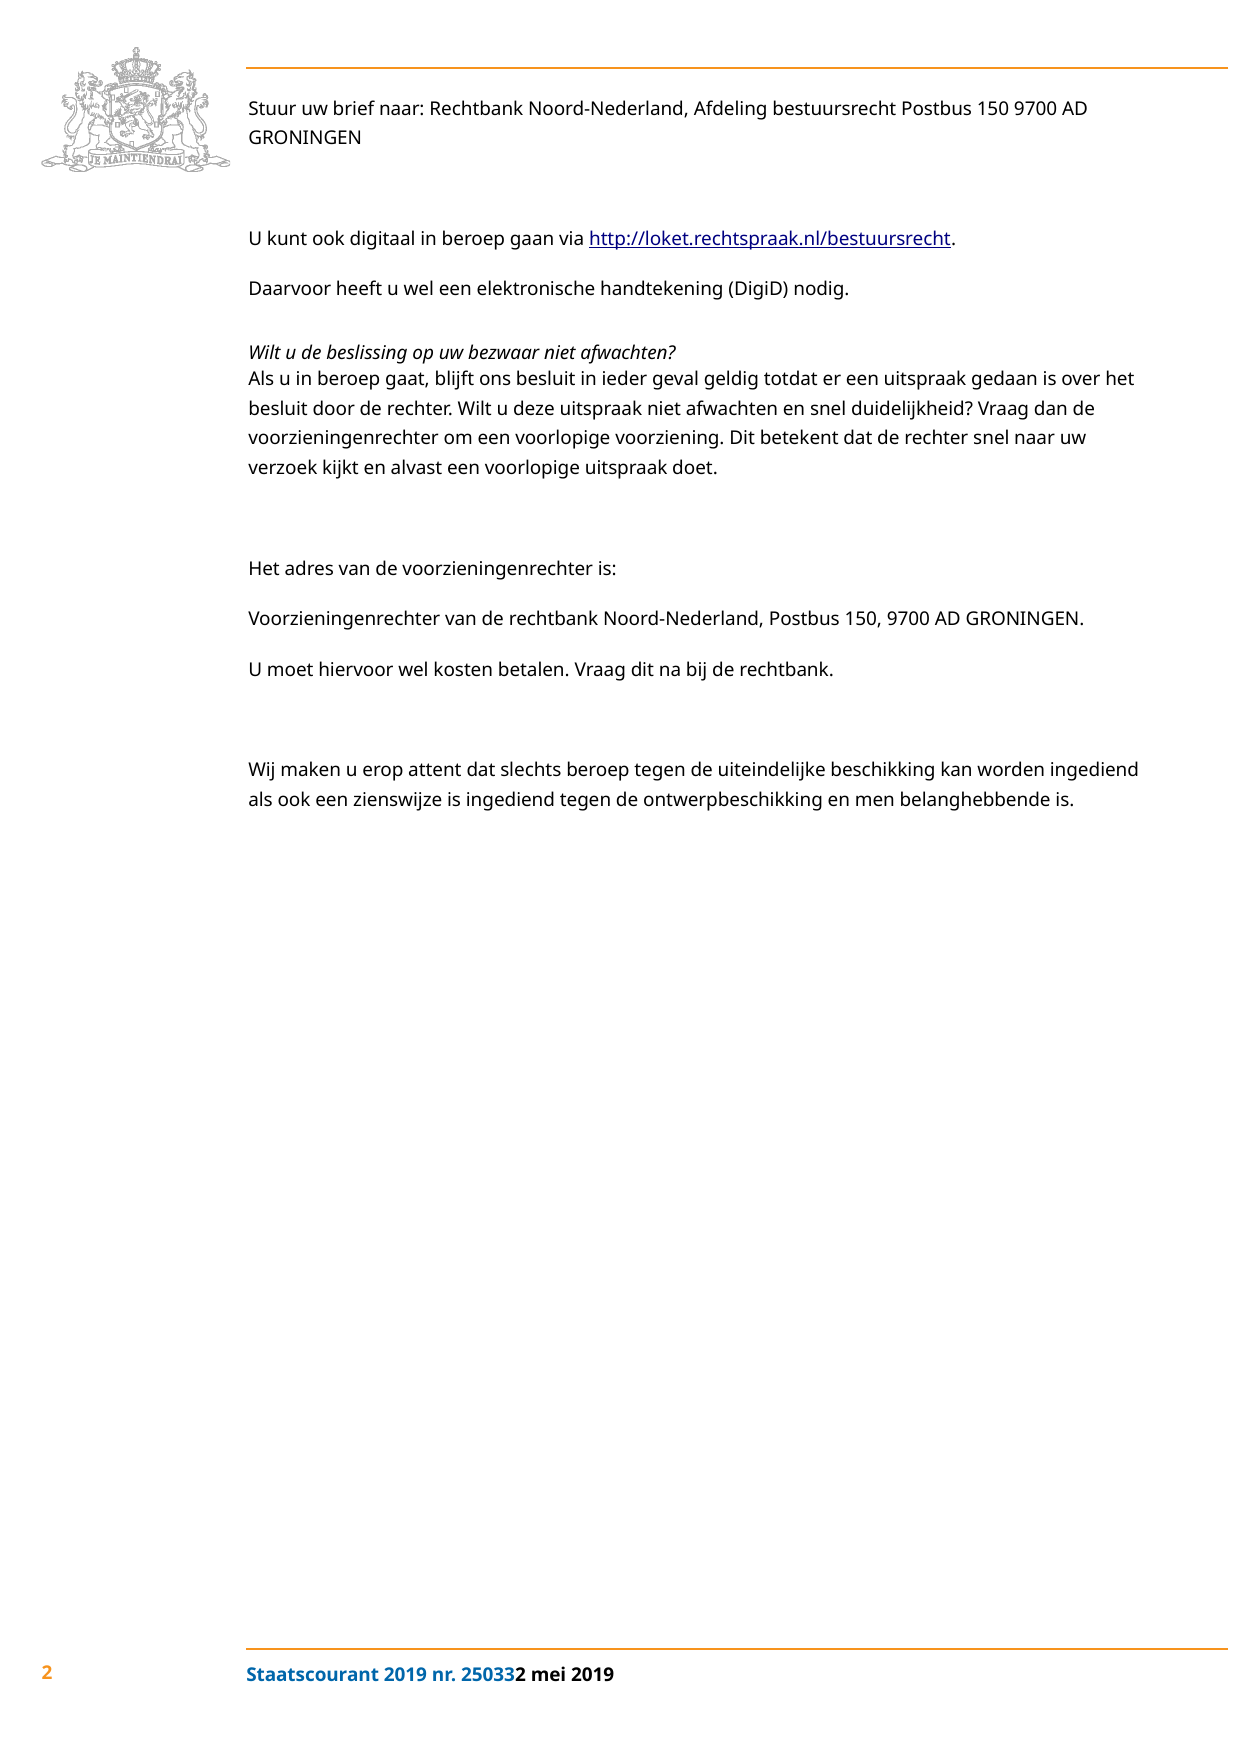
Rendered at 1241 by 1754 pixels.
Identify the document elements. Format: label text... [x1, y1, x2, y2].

text Als u in beroep gaat, blijft ons besluit in ieder geval geldig totdat er een uitspraak gedaan is over het besluit door de rechter. Wilt u deze uitspraak niet afwachten en snel duidelijkheid? Vraag dan de voorzieningenrechter om een voorlopige voorziening. Dit betekent dat de rechter snel naar uw verzoek kijkt en alvast een voorlopige uitspraak doet. [248, 365, 1152, 480]
text Het adres van de voorzieningenrechter is: [248, 555, 1152, 581]
text U kunt ook digitaal in beroep gaan via http://loket.rechtspraak.nl/bestuursrecht. [248, 225, 1152, 251]
picture [41, 47, 231, 172]
text U moet hiervoor wel kosten betalen. Vraag dit na bij de rechtbank. [248, 656, 1152, 681]
text Stuur uw brief naar: Rechtbank Noord-Nederland, Afdeling bestuursrecht Postbus 150 9700 AD GRONINGEN [248, 95, 1152, 150]
text Wilt u de beslissing op uw bezwaar niet afwachten? [248, 339, 1152, 365]
text Voorzieningenrechter van de rechtbank Noord-Nederland, Postbus 150, 9700 AD GRONINGEN. [248, 605, 1152, 631]
text Wij maken u erop attent dat slechts beroep tegen de uiteindelijke beschikking kan worden ingediend als ook een zienswijze is ingediend tegen de ontwerpbeschikking en men belanghebbende is. [248, 757, 1152, 812]
text Daarvoor heeft u wel een elektronische handtekening (DigiD) nodig. [248, 276, 1152, 301]
